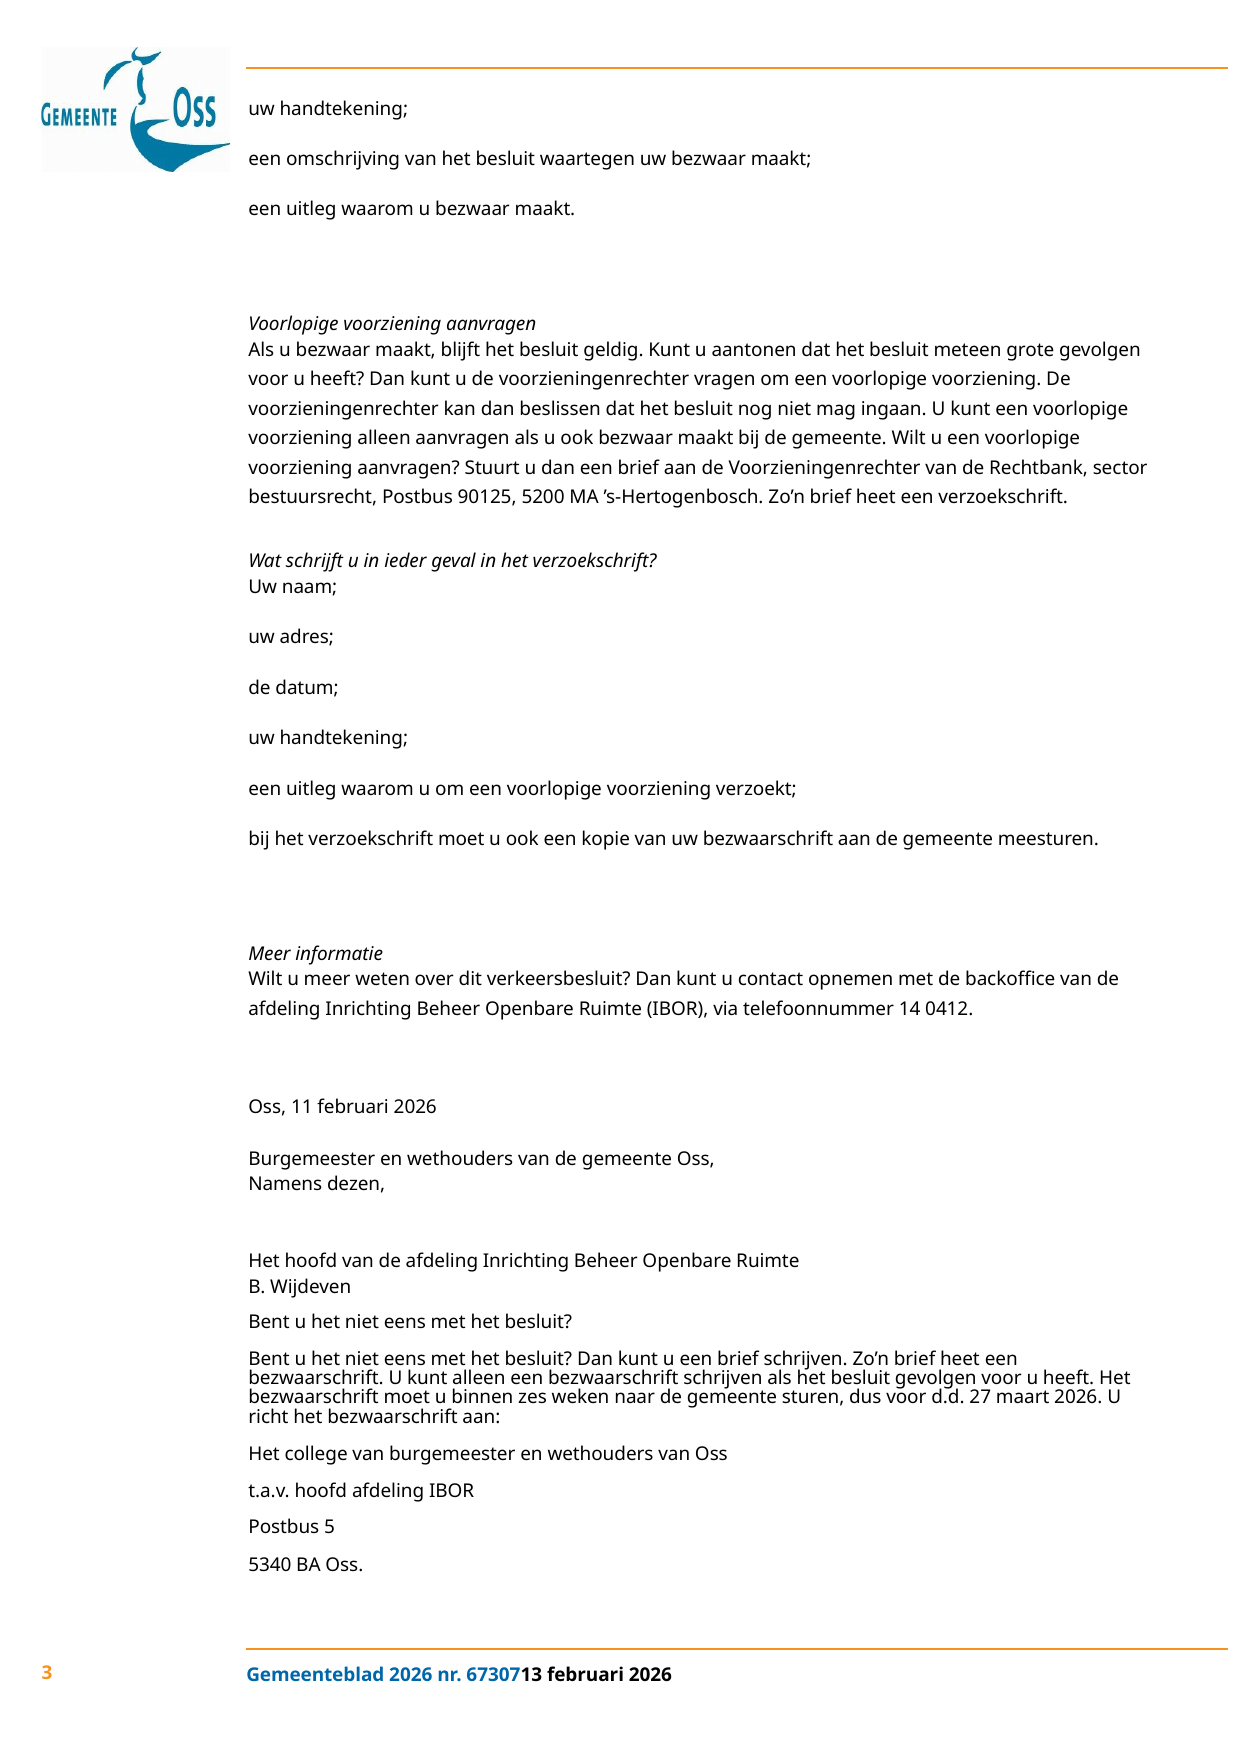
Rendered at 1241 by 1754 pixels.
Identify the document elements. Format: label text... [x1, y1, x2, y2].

text Bent u het niet eens met het besluit? [248, 1313, 1152, 1332]
text bij het verzoekschrift moet u ook een kopie van uw bezwaarschrift aan de gemeente meesturen. [248, 825, 1152, 851]
text Het college van burgemeester en wethouders van Oss [248, 1444, 1152, 1464]
text de datum; [248, 674, 1152, 700]
text Wat schrijft u in ieder geval in het verzoekschrift? [248, 548, 1152, 573]
text Wilt u meer weten over dit verkeersbesluit? Dan kunt u contact opnemen met de backoffice van de afdeling Inrichting Beheer Openbare Ruimte (IBOR), via telefoonnummer 14 0412. [248, 966, 1152, 1021]
text Het hoofd van de afdeling Inrichting Beheer Openbare Ruimte [248, 1248, 1152, 1273]
text uw handtekening; [248, 724, 1152, 750]
text Burgemeester en wethouders van de gemeente Oss, [248, 1145, 1152, 1171]
text Oss, 11 februari 2026 [248, 1093, 1152, 1119]
text een uitleg waarom u om een voorlopige voorziening verzoekt; [248, 775, 1152, 801]
text uw adres; [248, 624, 1152, 649]
text Postbus 5 [248, 1518, 1152, 1538]
picture [41, 47, 231, 172]
text Uw naam; [248, 573, 1152, 599]
text Bent u het niet eens met het besluit? Dan kunt u een brief schrijven. Zo’n brief heet een bezwaarschrift. U kunt alleen een bezwaarschrift schrijven als het besluit gevolgen voor u heeft. Het bezwaarschrift moet u binnen zes weken naar de gemeente sturen, dus voor d.d. 27 maart 2026. U richt het bezwaarschrift aan: [248, 1350, 1152, 1427]
text t.a.v. hoofd afdeling IBOR [248, 1482, 1152, 1501]
text een omschrijving van het besluit waartegen uw bezwaar maakt; [248, 145, 1152, 171]
text een uitleg waarom u bezwaar maakt. [248, 196, 1152, 221]
text 5340 BA Oss. [248, 1556, 1152, 1575]
text Als u bezwaar maakt, blijft het besluit geldig. Kunt u aantonen dat het besluit meteen grote gevolgen voor u heeft? Dan kunt u de voorzieningenrechter vragen om een voorlopige voorziening. De voorzieningenrechter kan dan beslissen dat het besluit nog niet mag ingaan. U kunt een voorlopige voorziening alleen aanvragen als u ook bezwaar maakt bij de gemeente. Wilt u een voorlopige voorziening aanvragen? Stuurt u dan een brief aan de Voorzieningenrechter van de Rechtbank, sector bestuursrecht, Postbus 90125, 5200 MA ’s-Hertogenbosch. Zo’n brief heet een verzoekschrift. [248, 336, 1152, 509]
text B. Wijdeven [248, 1273, 1152, 1299]
text Voorlopige voorziening aanvragen [248, 310, 1152, 336]
text Meer informatie [248, 940, 1152, 966]
text uw handtekening; [248, 95, 1152, 121]
text Namens dezen, [248, 1171, 1152, 1196]
